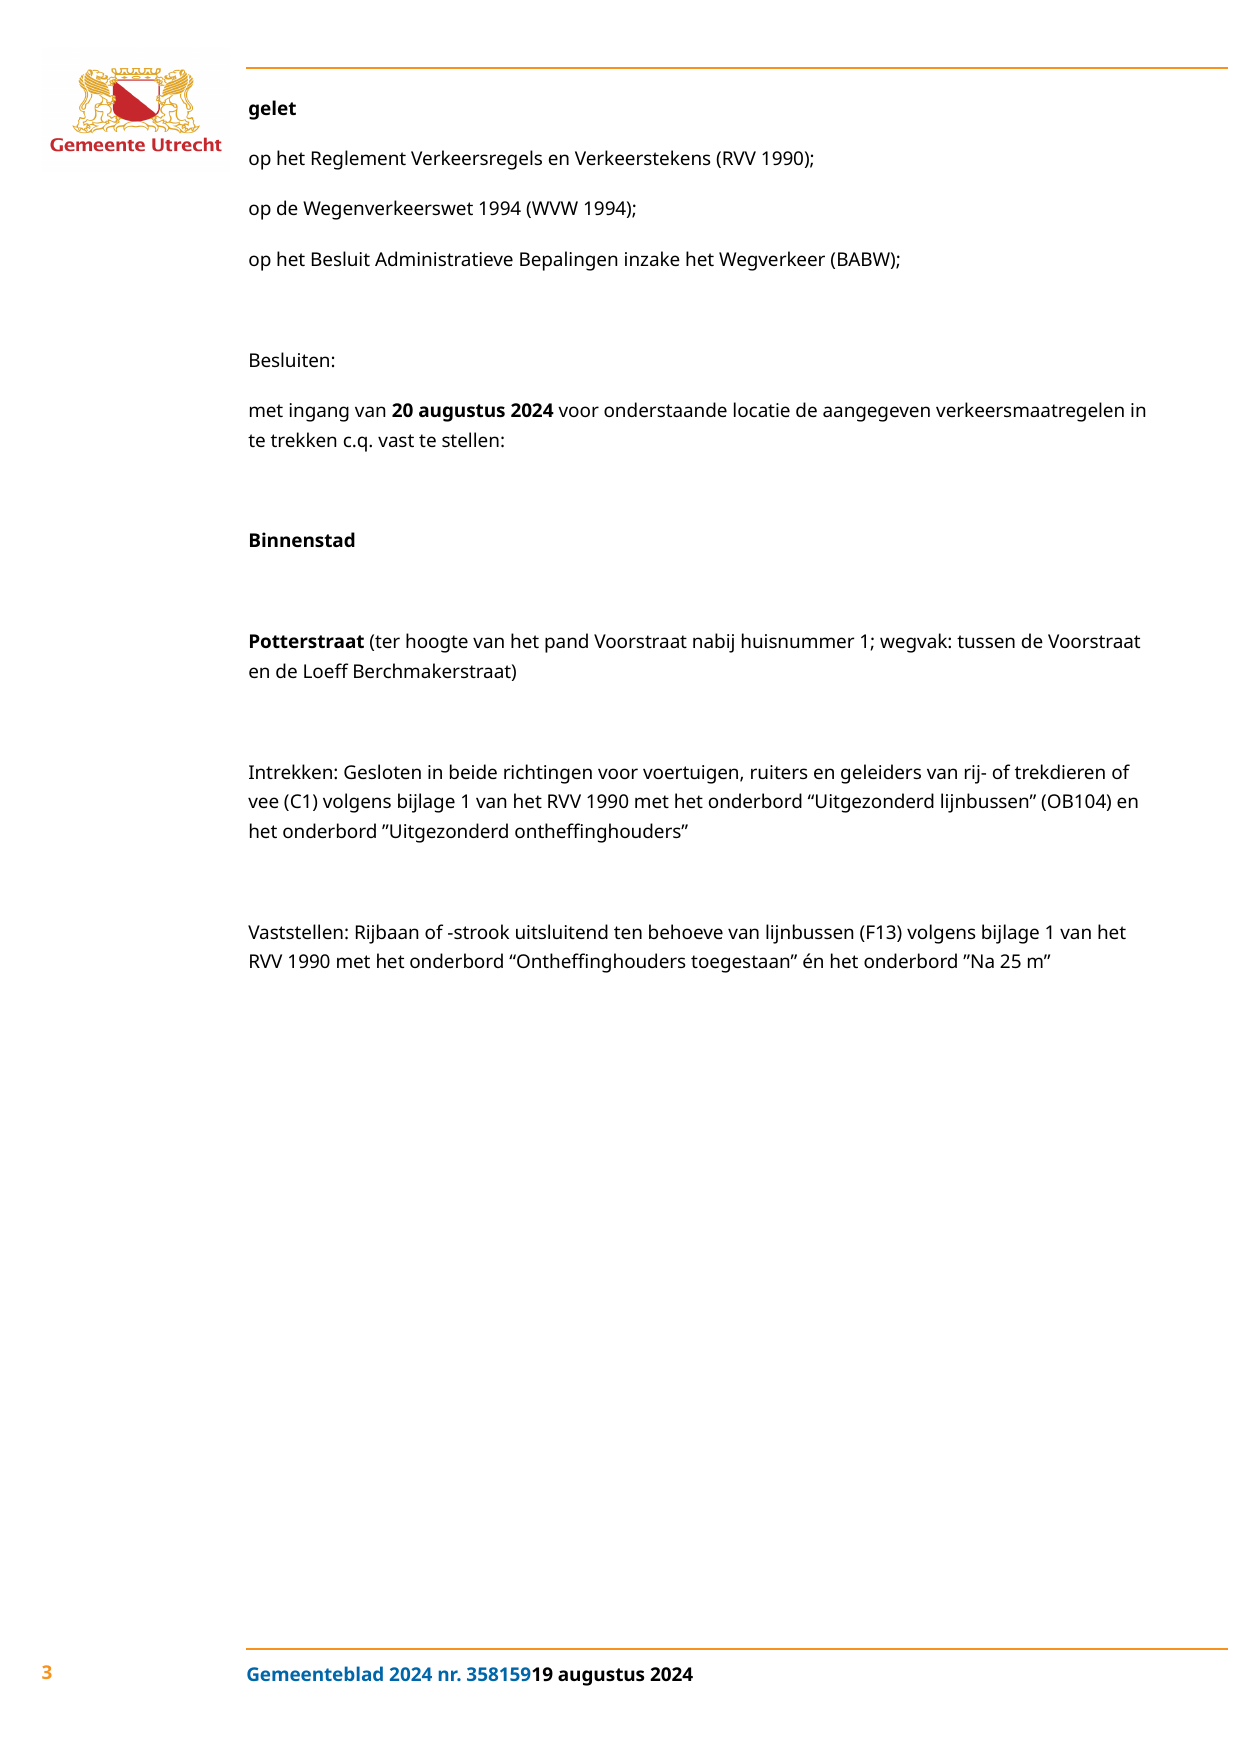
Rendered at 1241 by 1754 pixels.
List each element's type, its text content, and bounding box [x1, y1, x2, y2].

text Vaststellen: Rijbaan of -strook uitsluitend ten behoeve van lijnbussen (F13) volgens bijlage 1 van het RVV 1990 met het onderbord “Ontheffinghouders toegestaan” én het onderbord ”Na 25 m” [248, 919, 1152, 974]
text op de Wegenverkeerswet 1994 (WVW 1994); [248, 196, 1152, 221]
text op het Reglement Verkeersregels en Verkeerstekens (RVV 1990); [248, 145, 1152, 171]
text Binnenstad [248, 528, 1152, 553]
text op het Besluit Administratieve Bepalingen inzake het Wegverkeer (BABW); [248, 246, 1152, 272]
text Besluiten: [248, 347, 1152, 373]
text gelet [248, 95, 1152, 121]
text Potterstraat (ter hoogte van het pand Voorstraat nabij huisnummer 1; wegvak: tussen de Voorstraat en de Loeff Berchmakerstraat) [248, 628, 1152, 684]
picture [41, 47, 231, 172]
text met ingang van 20 augustus 2024 voor onderstaande locatie de aangegeven verkeersmaatregelen in te trekken c.q. vast te stellen: [248, 397, 1152, 453]
text Intrekken: Gesloten in beide richtingen voor voertuigen, ruiters en geleiders van rij- of trekdieren of vee (C1) volgens bijlage 1 van het RVV 1990 met het onderbord “Uitgezonderd lijnbussen” (OB104) en het onderbord ”Uitgezonderd ontheffinghouders” [248, 759, 1152, 844]
